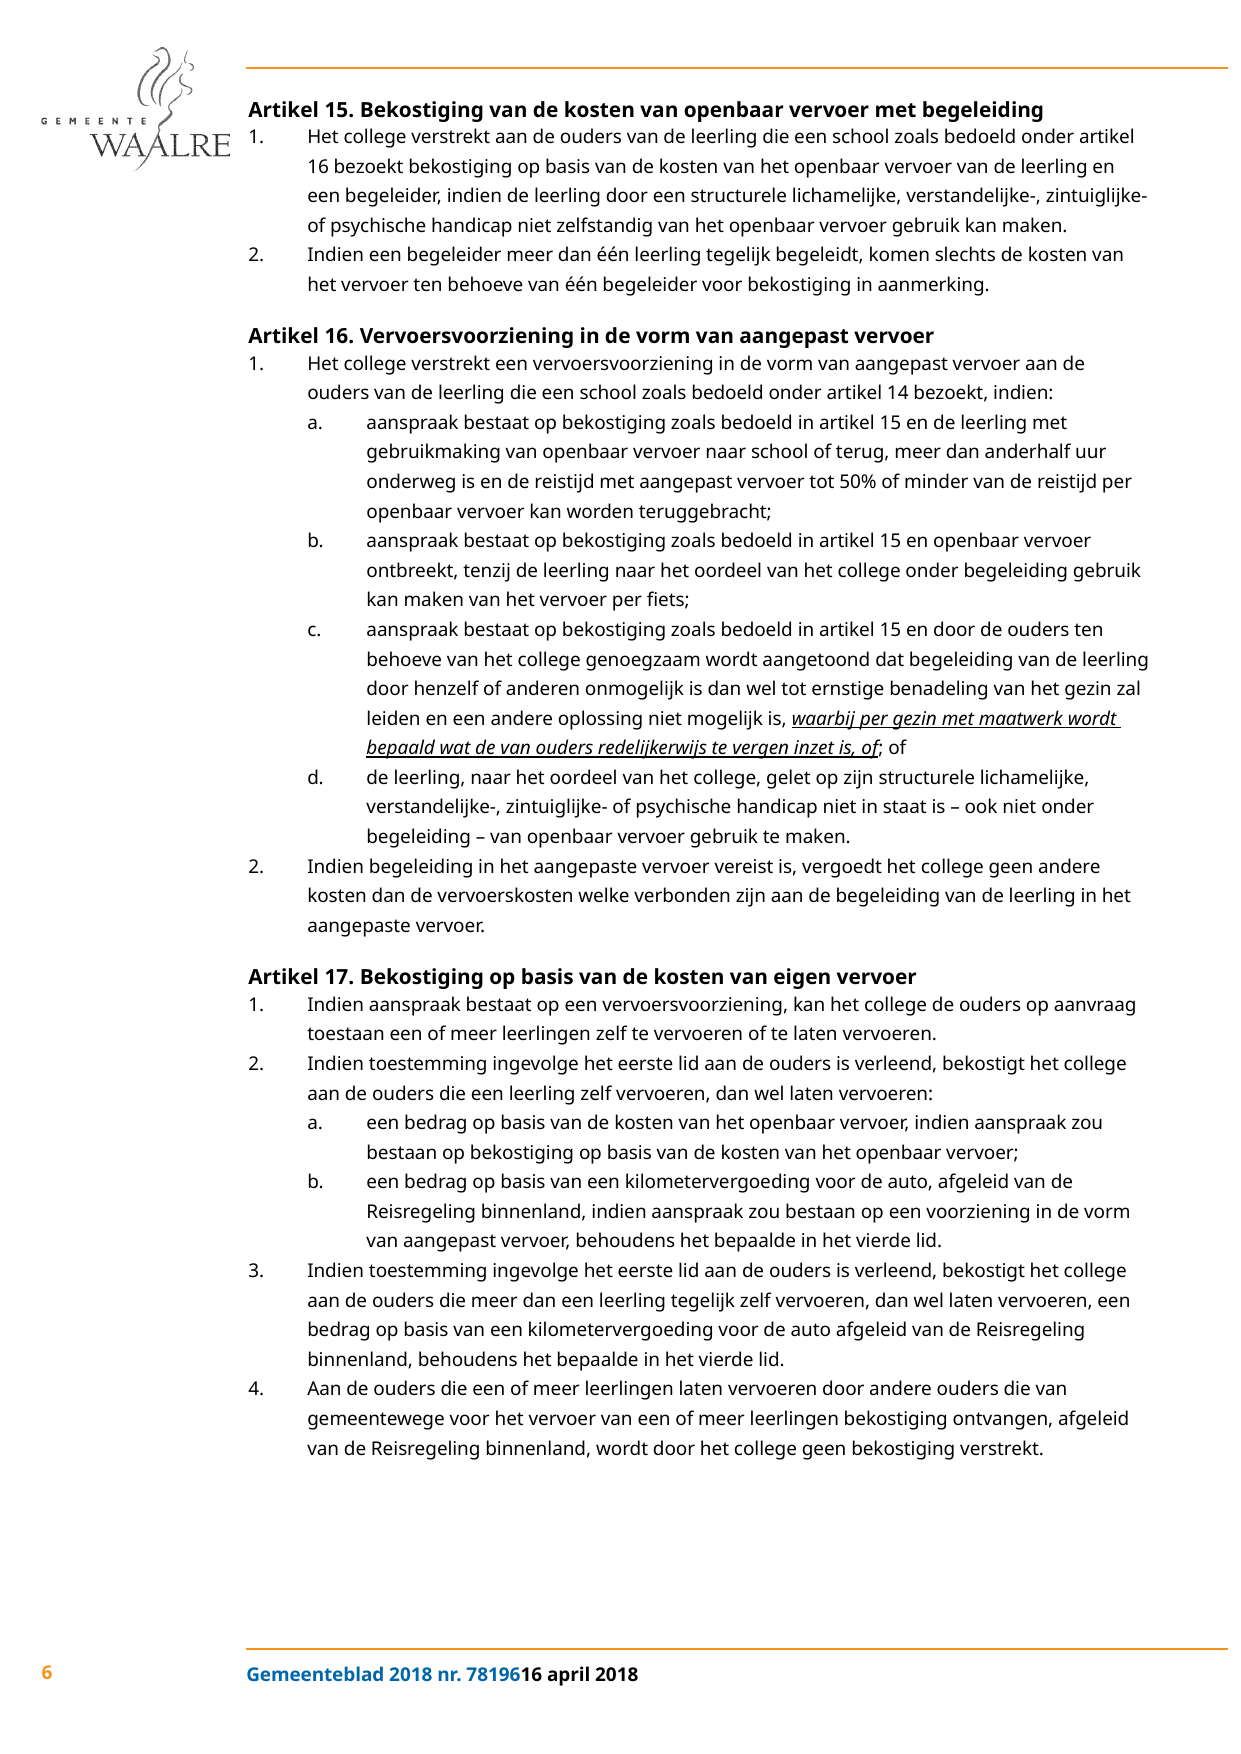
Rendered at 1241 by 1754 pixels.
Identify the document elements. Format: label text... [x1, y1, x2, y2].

picture [41, 47, 231, 172]
list Indien aanspraak bestaat op een vervoersvoorziening, kan het college de ouders op aanvraag toestaan een of meer leerlingen zelf te vervoeren of te laten vervoeren. [248, 991, 1152, 1046]
text Artikel 16. Vervoersvoorziening in de vorm van aangepast vervoer [248, 322, 1152, 350]
list Indien begeleiding in het aangepaste vervoer vereist is, vergoedt het college geen andere kosten dan de vervoerskosten welke verbonden zijn aan de begeleiding van de leerling in het aangepaste vervoer. [248, 853, 1152, 938]
text Artikel 17. Bekostiging op basis van de kosten van eigen vervoer [248, 962, 1152, 991]
list aanspraak bestaat op bekostiging zoals bedoeld in artikel 15 en openbaar vervoer ontbreekt, tenzij de leerling naar het oordeel van het college onder begeleiding gebruik kan maken van het vervoer per fiets; [307, 527, 1152, 612]
list Het college verstrekt een vervoersvoorziening in de vorm van aangepast vervoer aan de ouders van de leerling die een school zoals bedoeld onder artikel 14 bezoekt, indien: [248, 350, 1152, 405]
list de leerling, naar het oordeel van het college, gelet op zijn structurele lichamelijke, verstandelijke-, zintuiglijke- of psychische handicap niet in staat is – ook niet onder begeleiding – van openbaar vervoer gebruik te maken. [307, 764, 1152, 849]
list Indien een begeleider meer dan één leerling tegelijk begeleidt, komen slechts de kosten van het vervoer ten behoeve van één begeleider voor bekostiging in aanmerking. [248, 242, 1152, 297]
list Aan de ouders die een of meer leerlingen laten vervoeren door andere ouders die van gemeentewege voor het vervoer van een of meer leerlingen bekostiging ontvangen, afgeleid van de Reisregeling binnenland, wordt door het college geen bekostiging verstrekt. [248, 1376, 1152, 1460]
list Indien toestemming ingevolge het eerste lid aan de ouders is verleend, bekostigt het college aan de ouders die meer dan een leerling tegelijk zelf vervoeren, dan wel laten vervoeren, een bedrag op basis van een kilometervergoeding voor de auto afgeleid van de Reisregeling binnenland, behoudens het bepaalde in het vierde lid. [248, 1257, 1152, 1372]
list aanspraak bestaat op bekostiging zoals bedoeld in artikel 15 en door de ouders ten behoeve van het college genoegzaam wordt aangetoond dat begeleiding van de leerling door henzelf of anderen onmogelijk is dan wel tot ernstige benadeling van het gezin zal leiden en een andere oplossing niet mogelijk is, waarbij per gezin met maatwerk wordt bepaald wat de van ouders redelijkerwijs te vergen inzet is, of; of [307, 616, 1152, 760]
text Artikel 15. Bekostiging van de kosten van openbaar vervoer met begeleiding [248, 95, 1152, 123]
list Het college verstrekt aan de ouders van de leerling die een school zoals bedoeld onder artikel 16 bezoekt bekostiging op basis van de kosten van het openbaar vervoer van de leerling en een begeleider, indien de leerling door een structurele lichamelijke, verstandelijke-, zintuiglijke- of psychische handicap niet zelfstandig van het openbaar vervoer gebruik kan maken. [248, 123, 1152, 238]
list een bedrag op basis van een kilometervergoeding voor de auto, afgeleid van de Reisregeling binnenland, indien aanspraak zou bestaan op een voorziening in de vorm van aangepast vervoer, behoudens het bepaalde in het vierde lid. [307, 1168, 1152, 1253]
list een bedrag op basis van de kosten van het openbaar vervoer, indien aanspraak zou bestaan op bekostiging op basis van de kosten van het openbaar vervoer; [307, 1109, 1152, 1164]
list Indien toestemming ingevolge het eerste lid aan de ouders is verleend, bekostigt het college aan de ouders die een leerling zelf vervoeren, dan wel laten vervoeren: [248, 1050, 1152, 1105]
list aanspraak bestaat op bekostiging zoals bedoeld in artikel 15 en de leerling met gebruikmaking van openbaar vervoer naar school of terug, meer dan anderhalf uur onderweg is en de reistijd met aangepast vervoer tot 50% of minder van de reistijd per openbaar vervoer kan worden teruggebracht; [307, 409, 1152, 524]
